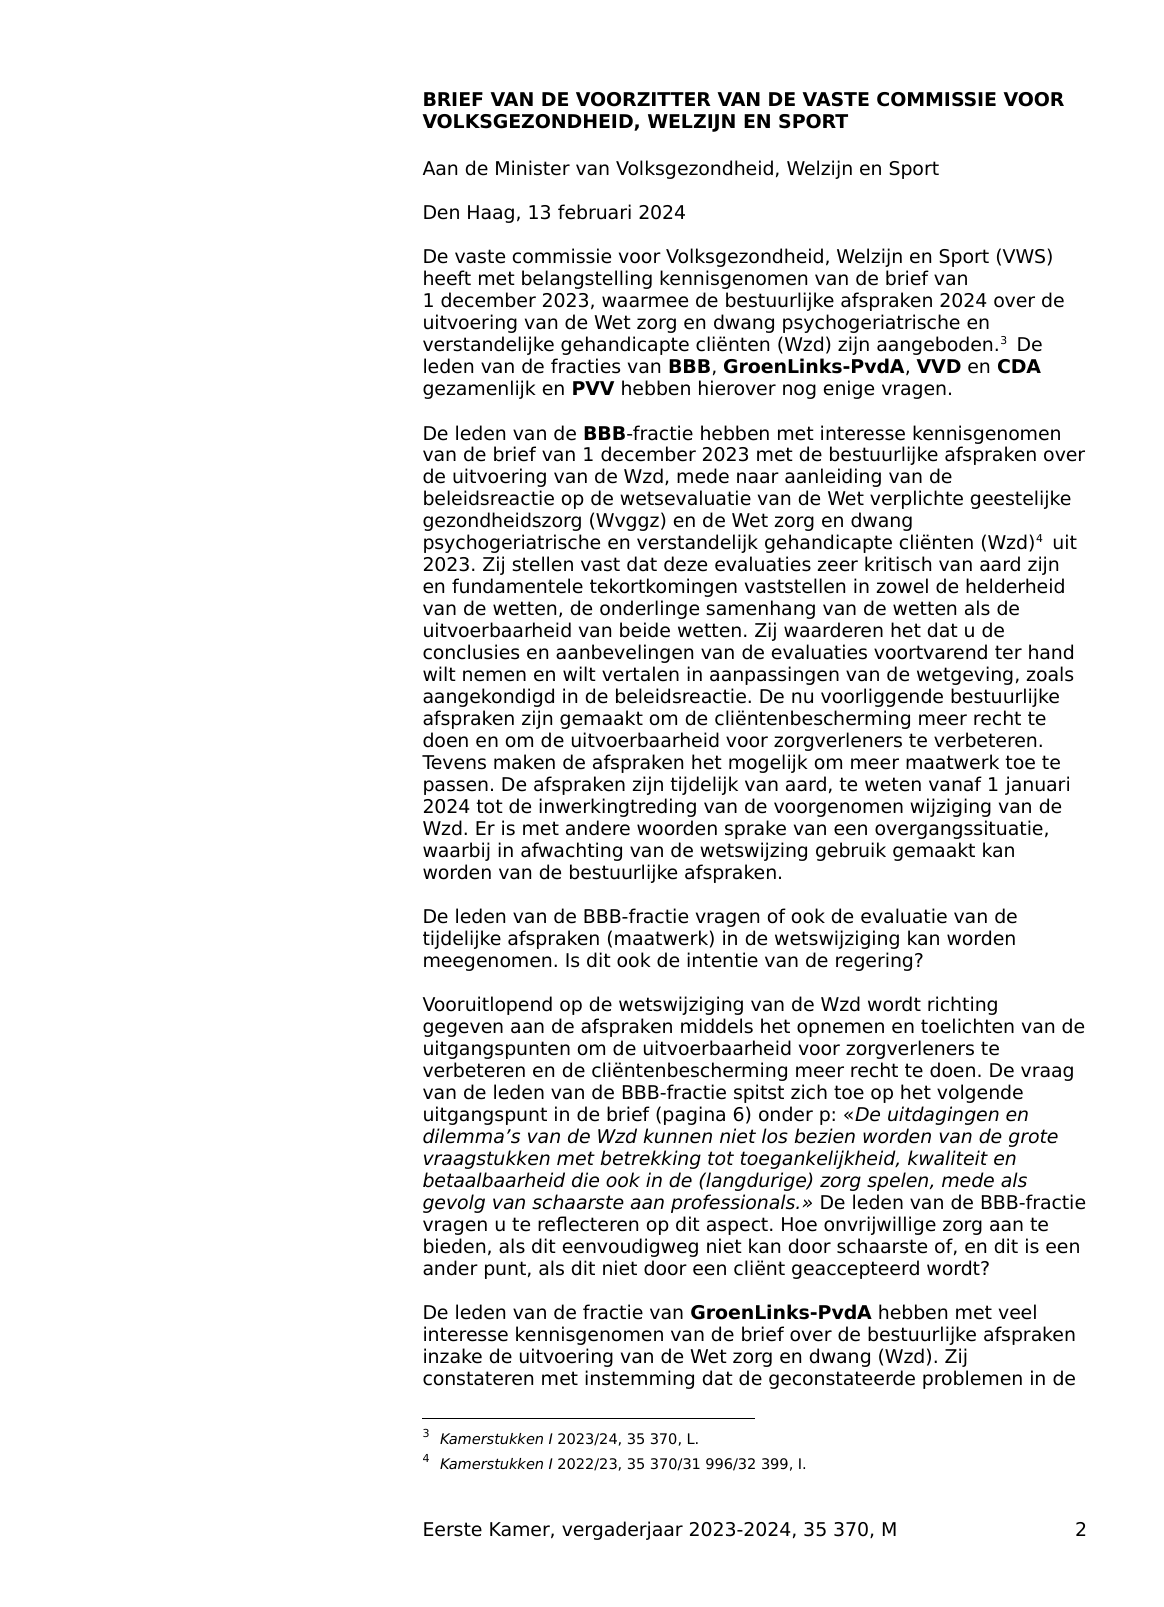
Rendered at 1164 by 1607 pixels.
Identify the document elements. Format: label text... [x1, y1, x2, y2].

text De leden van de fractie van GroenLinks-PvdA hebben met veel interesse kennisgenomen van de brief over de bestuurlijke afspraken inzake de uitvoering van de Wet zorg en dwang (Wzd). Zij constateren met instemming dat de geconstateerde problemen in de [422, 1302, 1087, 1390]
text Kamerstukken I 2022/23, 35 370/31 996/32 399, I. [422, 1452, 1087, 1474]
text Den Haag, 13 februari 2024 [422, 202, 1087, 224]
text Kamerstukken I 2023/24, 35 370, L. [422, 1427, 1087, 1449]
text De leden van de BBB-fractie vragen of ook de evaluatie van de tijdelijke afspraken (maatwerk) in de wetswijziging kan worden meegenomen. Is dit ook de intentie van de regering? [422, 906, 1087, 972]
text De leden van de BBB-fractie hebben met interesse kennisgenomen van de brief van 1 december 2023 met de bestuurlijke afspraken over de uitvoering van de Wzd, mede naar aanleiding van de beleidsreactie op de wetsevaluatie van de Wet verplichte geestelijke gezondheidszorg (Wvggz) en de Wet zorg en dwang psychogeriatrische en verstandelijk gehandicapte cliënten (Wzd) uit 2023. Zij stellen vast dat deze evaluaties zeer kritisch van aard zijn en fundamentele tekortkomingen vaststellen in zowel de helderheid van de wetten, de onderlinge samenhang van de wetten als de uitvoerbaarheid van beide wetten. Zij waarderen het dat u de conclusies en aanbevelingen van de evaluaties voortvarend ter hand wilt nemen en wilt vertalen in aanpassingen van de wetgeving, zoals aangekondigd in de beleidsreactie. De nu voorliggende bestuurlijke afspraken zijn gemaakt om de cliëntenbescherming meer recht te doen en om de uitvoerbaarheid voor zorgverleners te verbeteren. Tevens maken de afspraken het mogelijk om meer maatwerk toe te passen. De afspraken zijn tijdelijk van aard, te weten vanaf 1 januari 2024 tot de inwerkingtreding van de voorgenomen wijziging van de Wzd. Er is met andere woorden sprake van een overgangssituatie, waarbij in afwachting van de wetswijzing gebruik gemaakt kan worden van de bestuurlijke afspraken. [422, 422, 1087, 884]
text De vaste commissie voor Volksgezondheid, Welzijn en Sport (VWS) heeft met belangstelling kennisgenomen van de brief van 1 december 2023, waarmee de bestuurlijke afspraken 2024 over de uitvoering van de Wet zorg en dwang psychogeriatrische en verstandelijke gehandicapte cliënten (Wzd) zijn aangeboden. De leden van de fracties van BBB, GroenLinks-PvdA, VVD en CDA gezamenlijk en PVV hebben hierover nog enige vragen. [422, 246, 1087, 400]
text Vooruitlopend op de wetswijziging van de Wzd wordt richting gegeven aan de afspraken middels het opnemen en toelichten van de uitgangspunten om de uitvoerbaarheid voor zorgverleners te verbeteren en de cliëntenbescherming meer recht te doen. De vraag van de leden van de BBB-fractie spitst zich toe op het volgende uitgangspunt in de brief (pagina 6) onder p: «De uitdagingen en dilemma’s van de Wzd kunnen niet los bezien worden van de grote vraagstukken met betrekking tot toegankelijkheid, kwaliteit en betaalbaarheid die ook in de (langdurige) zorg spelen, mede als gevolg van schaarste aan professionals.» De leden van de BBB-fractie vragen u te reflecteren op dit aspect. Hoe onvrijwillige zorg aan te bieden, als dit eenvoudigweg niet kan door schaarste of, en dit is een ander punt, als dit niet door een cliënt geaccepteerd wordt? [422, 994, 1087, 1280]
subtitle BRIEF VAN DE VOORZITTER VAN DE VASTE COMMISSIE VOOR VOLKSGEZONDHEID, WELZIJN EN SPORT [422, 89, 1087, 133]
text Aan de Minister van Volksgezondheid, Welzijn en Sport [422, 158, 1087, 180]
